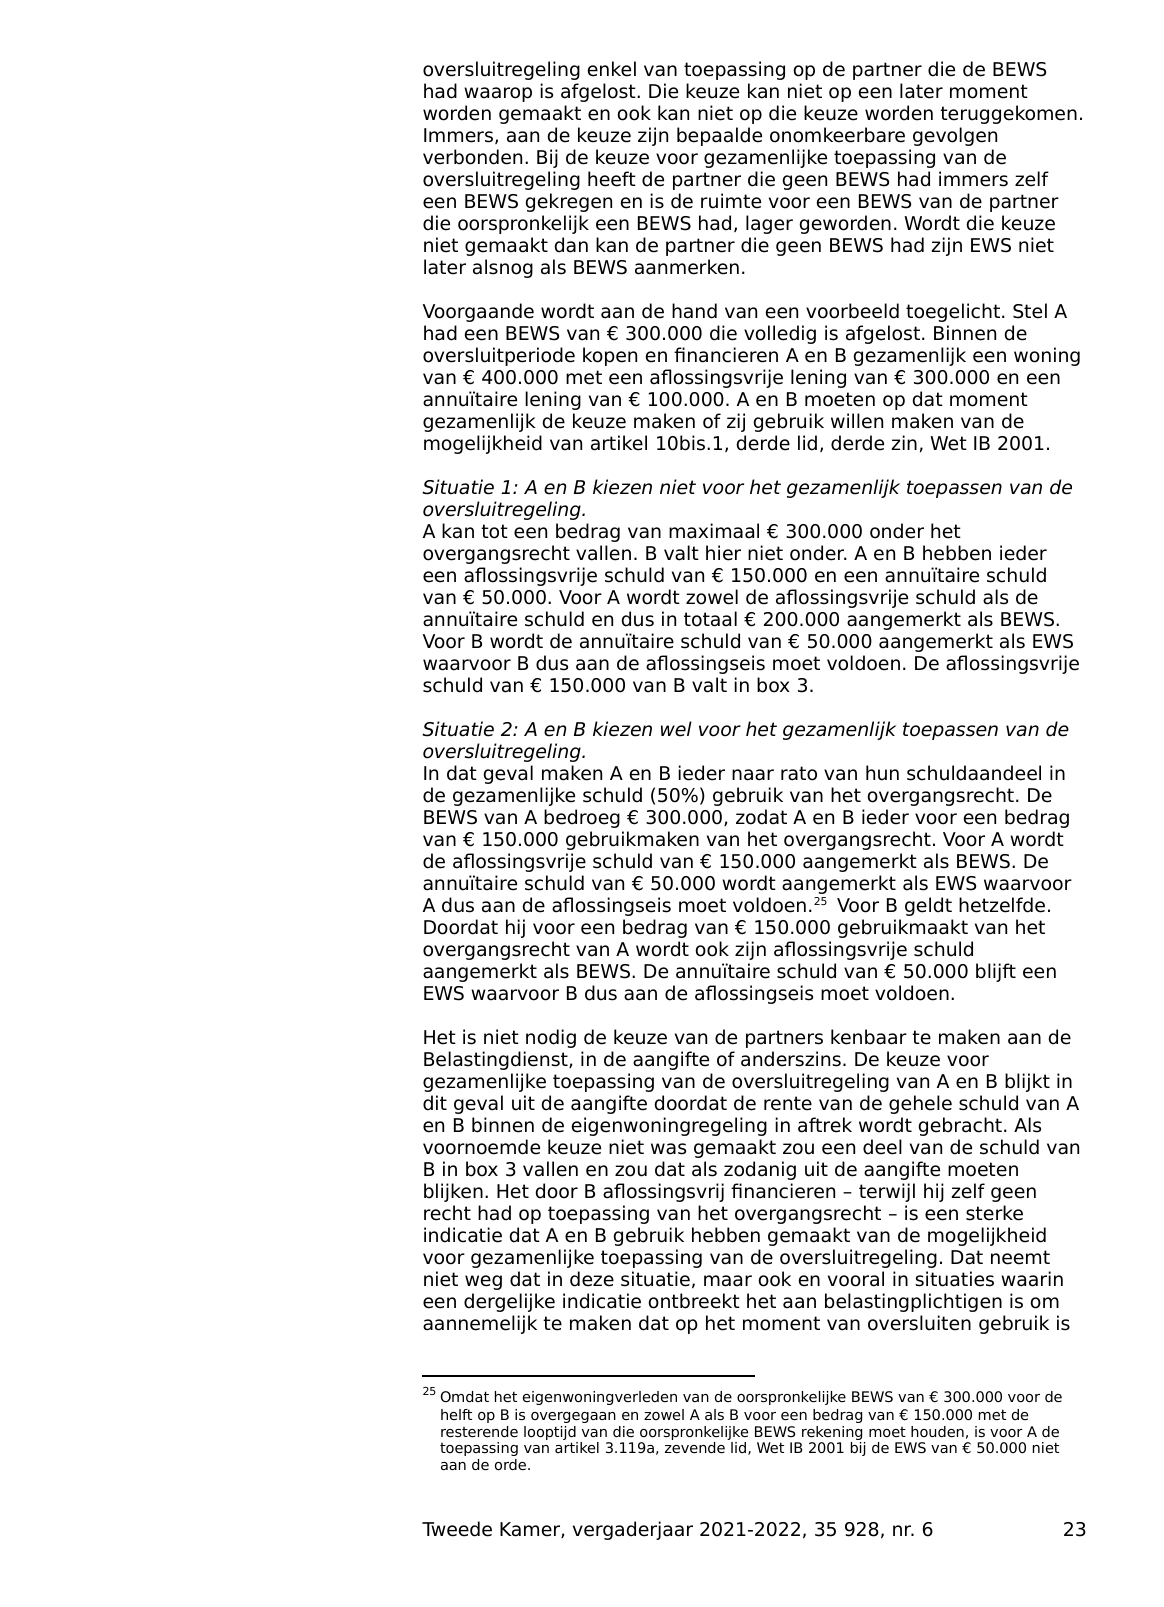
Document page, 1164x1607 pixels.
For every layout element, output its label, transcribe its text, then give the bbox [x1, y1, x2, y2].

text A kan tot een bedrag van maximaal € 300.000 onder het overgangsrecht vallen. B valt hier niet onder. A en B hebben ieder een aflossingsvrije schuld van € 150.000 en een annuïtaire schuld van € 50.000. Voor A wordt zowel de aflossingsvrije schuld als de annuïtaire schuld en dus in totaal € 200.000 aangemerkt als BEWS. Voor B wordt de annuïtaire schuld van € 50.000 aangemerkt als EWS waarvoor B dus aan de aflossingseis moet voldoen. De aflossingsvrije schuld van € 150.000 van B valt in box 3. [422, 521, 1087, 697]
text In dat geval maken A en B ieder naar rato van hun schuldaandeel in de gezamenlijke schuld (50%) gebruik van het overgangsrecht. De BEWS van A bedroeg € 300.000, zodat A en B ieder voor een bedrag van € 150.000 gebruikmaken van het overgangsrecht. Voor A wordt de aflossingsvrije schuld van € 150.000 aangemerkt als BEWS. De annuïtaire schuld van € 50.000 wordt aangemerkt als EWS waarvoor A dus aan de aflossingseis moet voldoen. Voor B geldt hetzelfde. Doordat hij voor een bedrag van € 150.000 gebruikmaakt van het overgangsrecht van A wordt ook zijn aflossingsvrije schuld aangemerkt als BEWS. De annuïtaire schuld van € 50.000 blijft een EWS waarvoor B dus aan de aflossingseis moet voldoen. [422, 763, 1087, 1005]
text Situatie 2: A en B kiezen wel voor het gezamenlijk toepassen van de oversluitregeling. [422, 719, 1087, 763]
text Voorgaande wordt aan de hand van een voorbeeld toegelicht. Stel A had een BEWS van € 300.000 die volledig is afgelost. Binnen de oversluitperiode kopen en financieren A en B gezamenlijk een woning van € 400.000 met een aflossingsvrije lening van € 300.000 en een annuïtaire lening van € 100.000. A en B moeten op dat moment gezamenlijk de keuze maken of zij gebruik willen maken van de mogelijkheid van artikel 10bis.1, derde lid, derde zin, Wet IB 2001. [422, 301, 1087, 455]
text Omdat het eigenwoningverleden van de oorspronkelijke BEWS van € 300.000 voor de helft op B is overgegaan en zowel A als B voor een bedrag van € 150.000 met de resterende looptijd van die oorspronkelijke BEWS rekening moet houden, is voor A de toepassing van artikel 3.119a, zevende lid, Wet IB 2001 bij de EWS van € 50.000 niet aan de orde. [422, 1385, 1087, 1474]
text oversluitregeling enkel van toepassing op de partner die de BEWS had waarop is afgelost. Die keuze kan niet op een later moment worden gemaakt en ook kan niet op die keuze worden teruggekomen. Immers, aan de keuze zijn bepaalde onomkeerbare gevolgen verbonden. Bij de keuze voor gezamenlijke toepassing van de oversluitregeling heeft de partner die geen BEWS had immers zelf een BEWS gekregen en is de ruimte voor een BEWS van de partner die oorspronkelijk een BEWS had, lager geworden. Wordt die keuze niet gemaakt dan kan de partner die geen BEWS had zijn EWS niet later alsnog als BEWS aanmerken. [422, 59, 1087, 279]
text Het is niet nodig de keuze van de partners kenbaar te maken aan de Belastingdienst, in de aangifte of anderszins. De keuze voor gezamenlijke toepassing van de oversluitregeling van A en B blijkt in dit geval uit de aangifte doordat de rente van de gehele schuld van A en B binnen de eigenwoningregeling in aftrek wordt gebracht. Als voornoemde keuze niet was gemaakt zou een deel van de schuld van B in box 3 vallen en zou dat als zodanig uit de aangifte moeten blijken. Het door B aflossingsvrij financieren – terwijl hij zelf geen recht had op toepassing van het overgangsrecht – is een sterke indicatie dat A en B gebruik hebben gemaakt van de mogelijkheid voor gezamenlijke toepassing van de oversluitregeling. Dat neemt niet weg dat in deze situatie, maar ook en vooral in situaties waarin een dergelijke indicatie ontbreekt het aan belastingplichtigen is om aannemelijk te maken dat op het moment van oversluiten gebruik is [422, 1027, 1087, 1335]
text Situatie 1: A en B kiezen niet voor het gezamenlijk toepassen van de oversluitregeling. [422, 477, 1087, 521]
